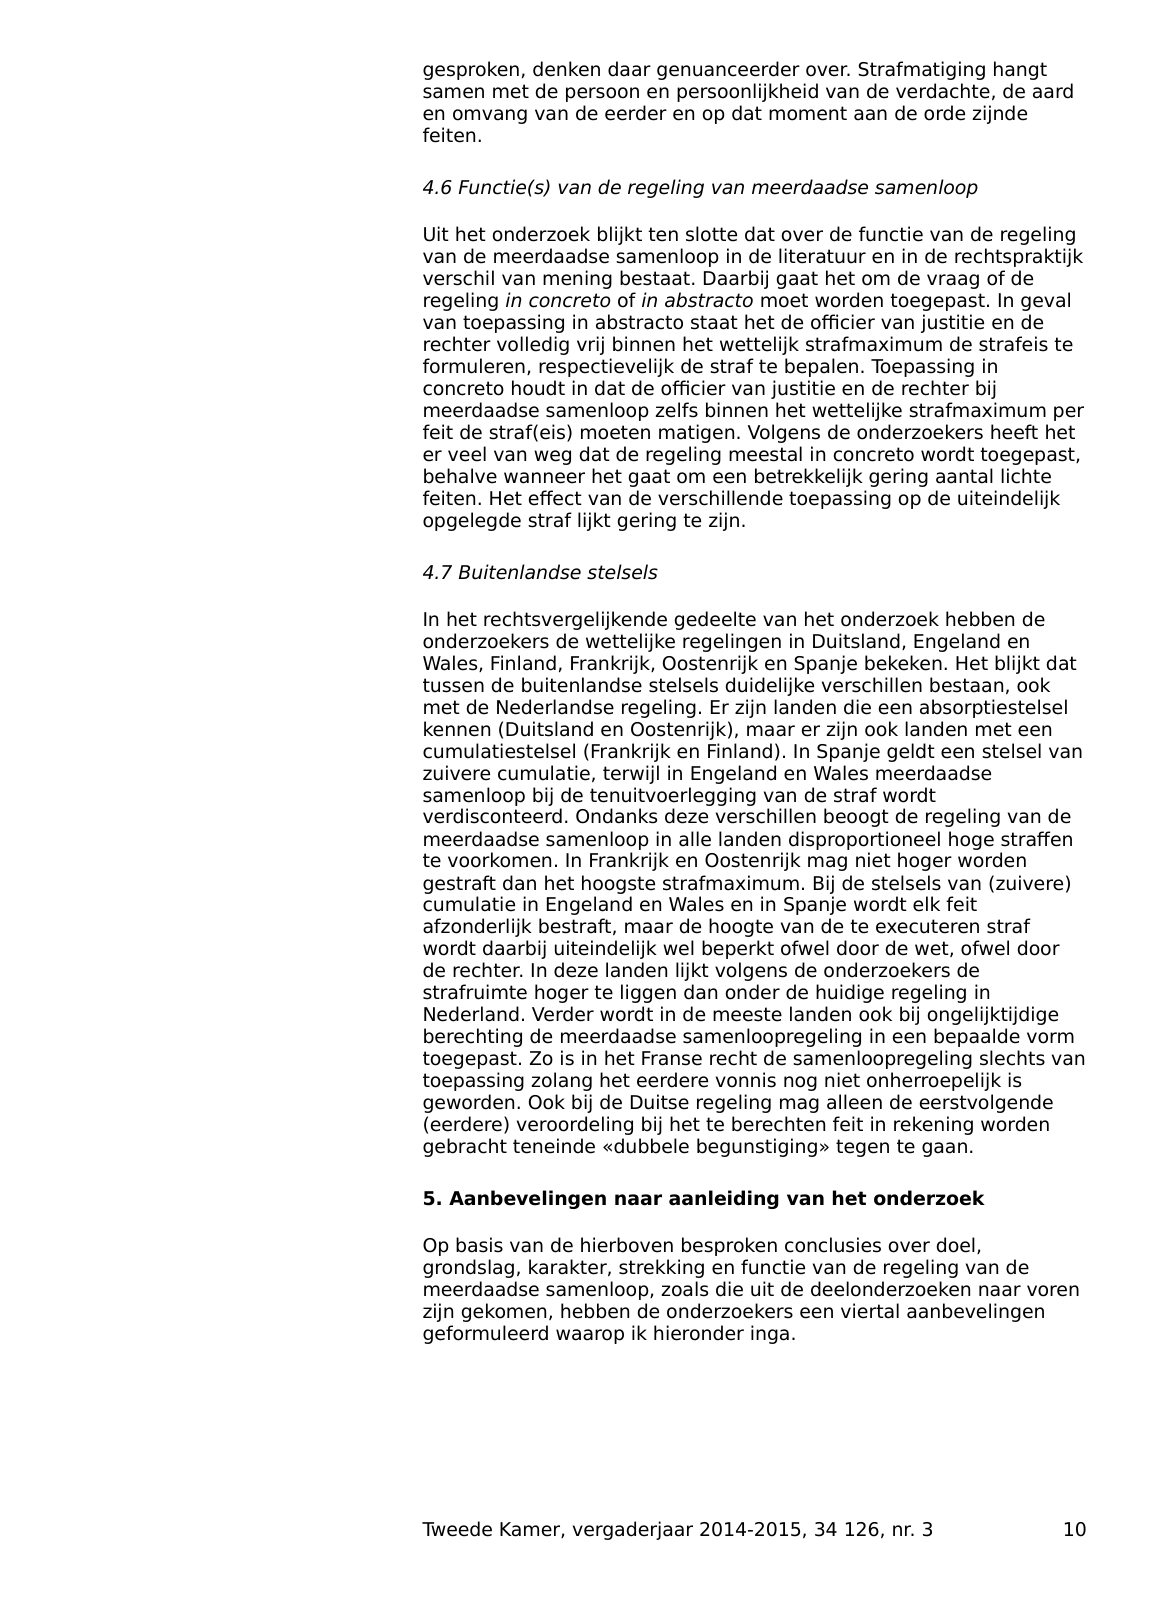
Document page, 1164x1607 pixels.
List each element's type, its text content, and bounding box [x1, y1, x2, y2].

text Op basis van de hierboven besproken conclusies over doel, grondslag, karakter, strekking en functie van de regeling van de meerdaadse samenloop, zoals die uit de deelonderzoeken naar voren zijn gekomen, hebben de onderzoekers een viertal aanbevelingen geformuleerd waarop ik hieronder inga. [422, 1235, 1087, 1345]
subtitle 4.6 Functie(s) van de regeling van meerdaadse samenloop [422, 177, 1087, 199]
text gesproken, denken daar genuanceerder over. Strafmatiging hangt samen met de persoon en persoonlijkheid van de verdachte, de aard en omvang van de eerder en op dat moment aan de orde zijnde feiten. [422, 59, 1087, 147]
subtitle 4.7 Buitenlandse stelsels [422, 562, 1087, 584]
subtitle 5. Aanbevelingen naar aanleiding van het onderzoek [422, 1188, 1087, 1210]
text In het rechtsvergelijkende gedeelte van het onderzoek hebben de onderzoekers de wettelijke regelingen in Duitsland, Engeland en Wales, Finland, Frankrijk, Oostenrijk en Spanje bekeken. Het blijkt dat tussen de buitenlandse stelsels duidelijke verschillen bestaan, ook met de Nederlandse regeling. Er zijn landen die een absorptiestelsel kennen (Duitsland en Oostenrijk), maar er zijn ook landen met een cumulatiestelsel (Frankrijk en Finland). In Spanje geldt een stelsel van zuivere cumulatie, terwijl in Engeland en Wales meerdaadse samenloop bij de tenuitvoerlegging van de straf wordt verdisconteerd. Ondanks deze verschillen beoogt de regeling van de meerdaadse samenloop in alle landen disproportioneel hoge straffen te voorkomen. In Frankrijk en Oostenrijk mag niet hoger worden gestraft dan het hoogste strafmaximum. Bij de stelsels van (zuivere) cumulatie in Engeland en Wales en in Spanje wordt elk feit afzonderlijk bestraft, maar de hoogte van de te executeren straf wordt daarbij uiteindelijk wel beperkt ofwel door de wet, ofwel door de rechter. In deze landen lijkt volgens de onderzoekers de strafruimte hoger te liggen dan onder de huidige regeling in Nederland. Verder wordt in de meeste landen ook bij ongelijktijdige berechting de meerdaadse samenloopregeling in een bepaalde vorm toegepast. Zo is in het Franse recht de samenloopregeling slechts van toepassing zolang het eerdere vonnis nog niet onherroepelijk is geworden. Ook bij de Duitse regeling mag alleen de eerstvolgende (eerdere) veroordeling bij het te berechten feit in rekening worden gebracht teneinde «dubbele begunstiging» tegen te gaan. [422, 609, 1087, 1158]
text Uit het onderzoek blijkt ten slotte dat over de functie van de regeling van de meerdaadse samenloop in de literatuur en in de rechtspraktijk verschil van mening bestaat. Daarbij gaat het om de vraag of de regeling in concreto of in abstracto moet worden toegepast. In geval van toepassing in abstracto staat het de officier van justitie en de rechter volledig vrij binnen het wettelijk strafmaximum de strafeis te formuleren, respectievelijk de straf te bepalen. Toepassing in concreto houdt in dat de officier van justitie en de rechter bij meerdaadse samenloop zelfs binnen het wettelijke strafmaximum per feit de straf(eis) moeten matigen. Volgens de onderzoekers heeft het er veel van weg dat de regeling meestal in concreto wordt toegepast, behalve wanneer het gaat om een betrekkelijk gering aantal lichte feiten. Het effect van de verschillende toepassing op de uiteindelijk opgelegde straf lijkt gering te zijn. [422, 224, 1087, 532]
